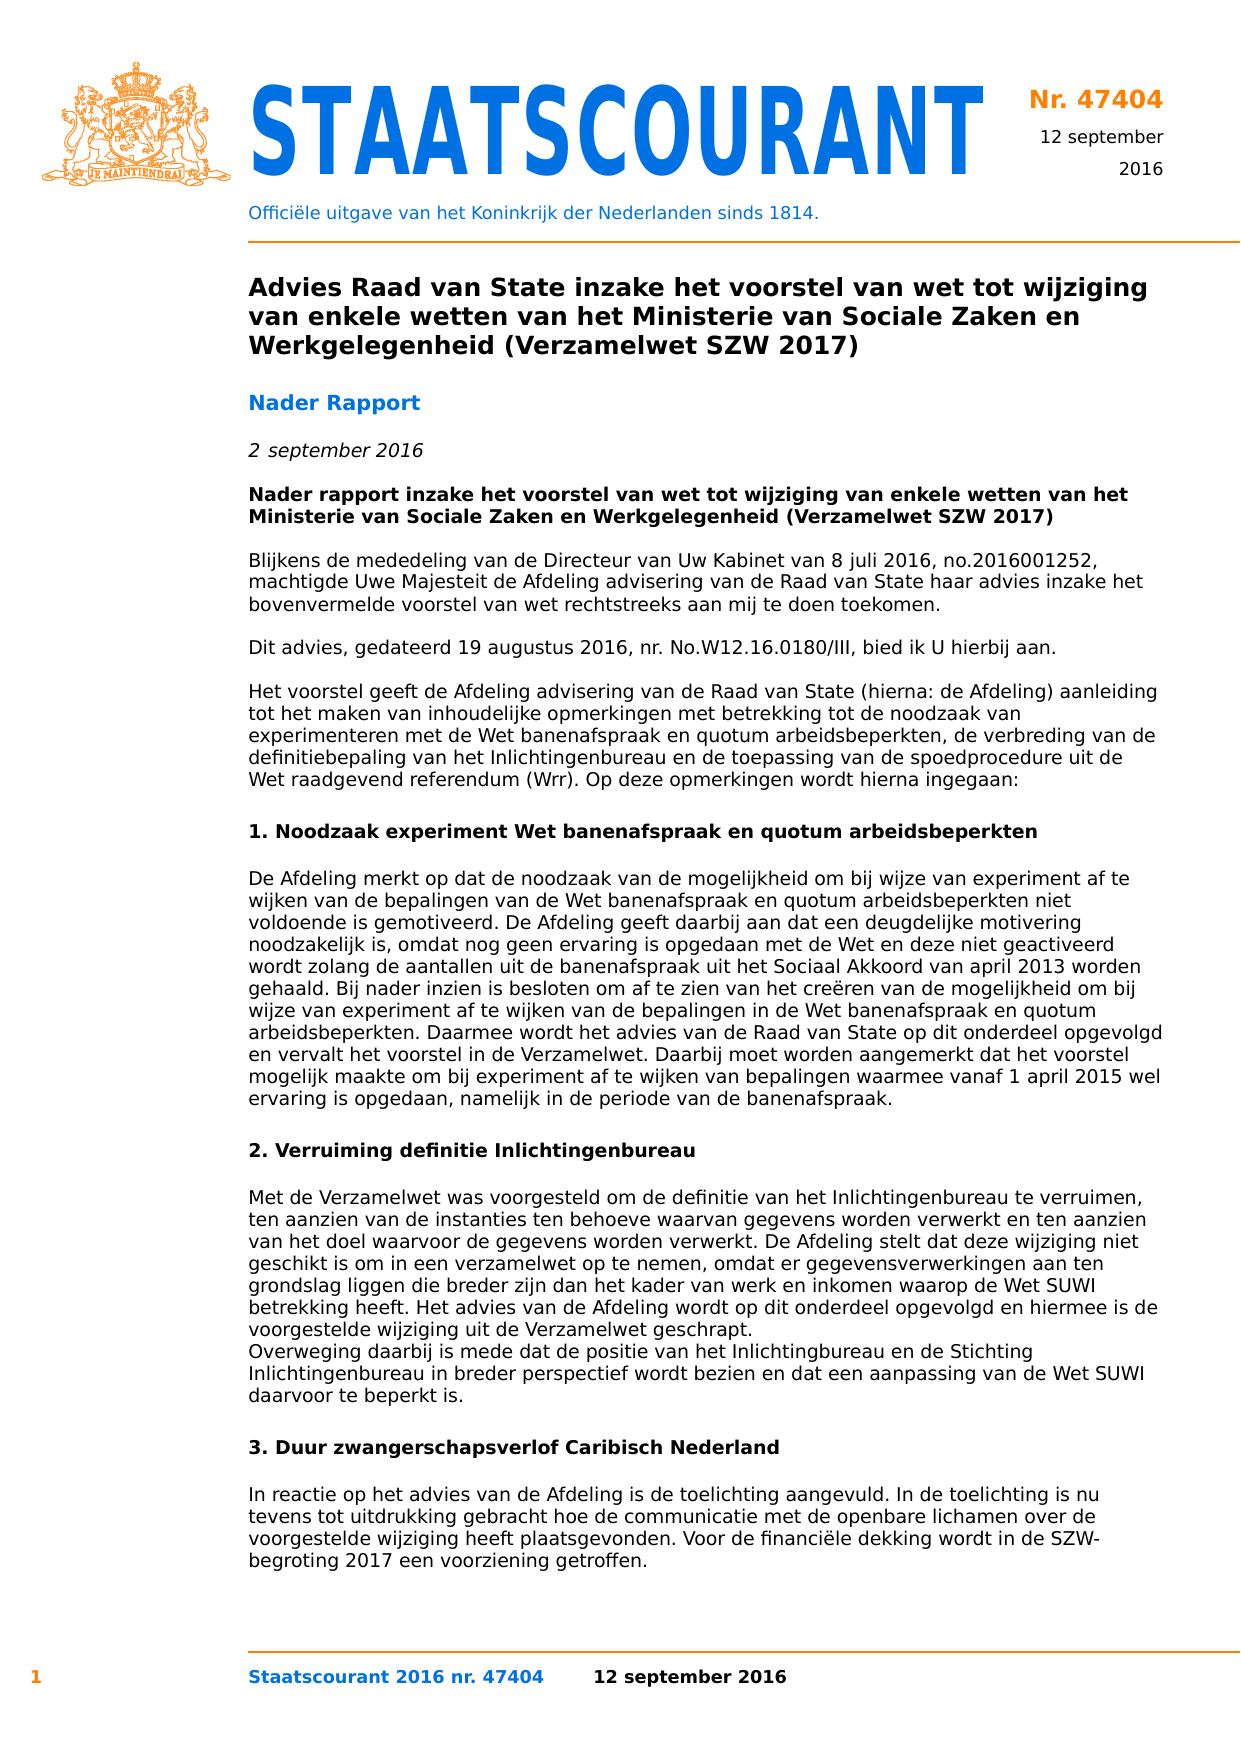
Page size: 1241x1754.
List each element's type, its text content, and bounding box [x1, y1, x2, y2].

subtitle Advies Raad van State inzake het voorstel van wet tot wijziging van enkele wetten van het Ministerie van Sociale Zaken en Werkgelegenheid (Verzamelwet SZW 2017) [248, 273, 1163, 361]
table_header [25, 62, 248, 241]
subtitle 1. Noodzaak experiment Wet banenafspraak en quotum arbeidsbeperkten [248, 821, 1163, 843]
table_header Nr. 47404 [998, 62, 1240, 121]
table_cell Officiële uitgave van het Koninkrijk der Nederlanden sinds 1814. [248, 203, 1240, 241]
text Het voorstel geeft de Afdeling advisering van de Raad van State (hierna: de Afdeling) aanleiding tot het maken van inhoudelijke opmerkingen met betrekking tot de noodzaak van experimenteren met de Wet banenafspraak en quotum arbeidsbeperkten, de verbreding van de definitiebepaling van het Inlichtingenbureau en de toepassing van de spoedprocedure uit de Wet raadgevend referendum (Wrr). Op deze opmerkingen wordt hierna ingegaan: [248, 681, 1163, 791]
text De Afdeling merkt op dat de noodzaak van de mogelijkheid om bij wijze van experiment af te wijken van de bepalingen van de Wet banenafspraak en quotum arbeidsbeperkten niet voldoende is gemotiveerd. De Afdeling geeft daarbij aan dat een deugdelijke motivering noodzakelijk is, omdat nog geen ervaring is opgedaan met de Wet en deze niet geactiveerd wordt zolang de aantallen uit de banenafspraak uit het Sociaal Akkoord van april 2013 worden gehaald. Bij nader inzien is besloten om af te zien van het creëren van de mogelijkheid om bij wijze van experiment af te wijken van de bepalingen in de Wet banenafspraak en quotum arbeidsbeperkten. Daarmee wordt het advies van de Raad van State op dit onderdeel opgevolgd en vervalt het voorstel in de Verzamelwet. Daarbij moet worden aangemerkt dat het voorstel mogelijk maakte om bij experiment af te wijken van bepalingen waarmee vanaf 1 april 2015 wel ervaring is opgedaan, namelijk in de periode van de banenafspraak. [248, 868, 1163, 1110]
subtitle 2. Verruiming definitie Inlichtingenbureau [248, 1140, 1163, 1162]
subtitle 3. Duur zwangerschapsverlof Caribisch Nederland [248, 1437, 1163, 1458]
table_header STAATSCOURANT [248, 62, 998, 203]
text In reactie op het advies van de Afdeling is de toelichting aangevuld. In de toelichting is nu tevens tot uitdrukking gebracht hoe de communicatie met de openbare lichamen over de voorgestelde wijziging heeft plaatsgevonden. Voor de financiële dekking wordt in de SZW-begroting 2017 een voorziening getroffen. [248, 1483, 1163, 1571]
picture [41, 62, 231, 186]
text Overweging daarbij is mede dat de positie van het Inlichtingbureau en de Stichting Inlichtingenbureau in breder perspectief wordt bezien en dat een aanpassing van de Wet SUWI daarvoor te beperkt is. [248, 1341, 1163, 1407]
text Blijkens de mededeling van de Directeur van Uw Kabinet van 8 juli 2016, no.2016001252, machtigde Uwe Majesteit de Afdeling advisering van de Raad van State haar advies inzake het bovenvermelde voorstel van wet rechtstreeks aan mij te doen toekomen. [248, 549, 1163, 615]
table_cell 12 september [998, 121, 1240, 153]
text Met de Verzamelwet was voorgesteld om de definitie van het Inlichtingenbureau te verruimen, ten aanzien van de instanties ten behoeve waarvan gegevens worden verwerkt en ten aanzien van het doel waarvoor de gegevens worden verwerkt. De Afdeling stelt dat deze wijziging niet geschikt is om in een verzamelwet op te nemen, omdat er gegevensverwerkingen aan ten grondslag liggen die breder zijn dan het kader van werk en inkomen waarop de Wet SUWI betrekking heeft. Het advies van de Afdeling wordt op dit onderdeel opgevolgd en hiermee is de voorgestelde wijziging uit de Verzamelwet geschrapt. [248, 1187, 1163, 1341]
subtitle Nader Rapport [248, 391, 1163, 415]
table_cell 2016 [998, 153, 1240, 203]
text 2 september 2016 [248, 440, 1163, 462]
text Dit advies, gedateerd 19 augustus 2016, nr. No.W12.16.0180/III, bied ik U hierbij aan. [248, 637, 1163, 659]
text Nader rapport inzake het voorstel van wet tot wijziging van enkele wetten van het Ministerie van Sociale Zaken en Werkgelegenheid (Verzamelwet SZW 2017) [248, 484, 1163, 528]
